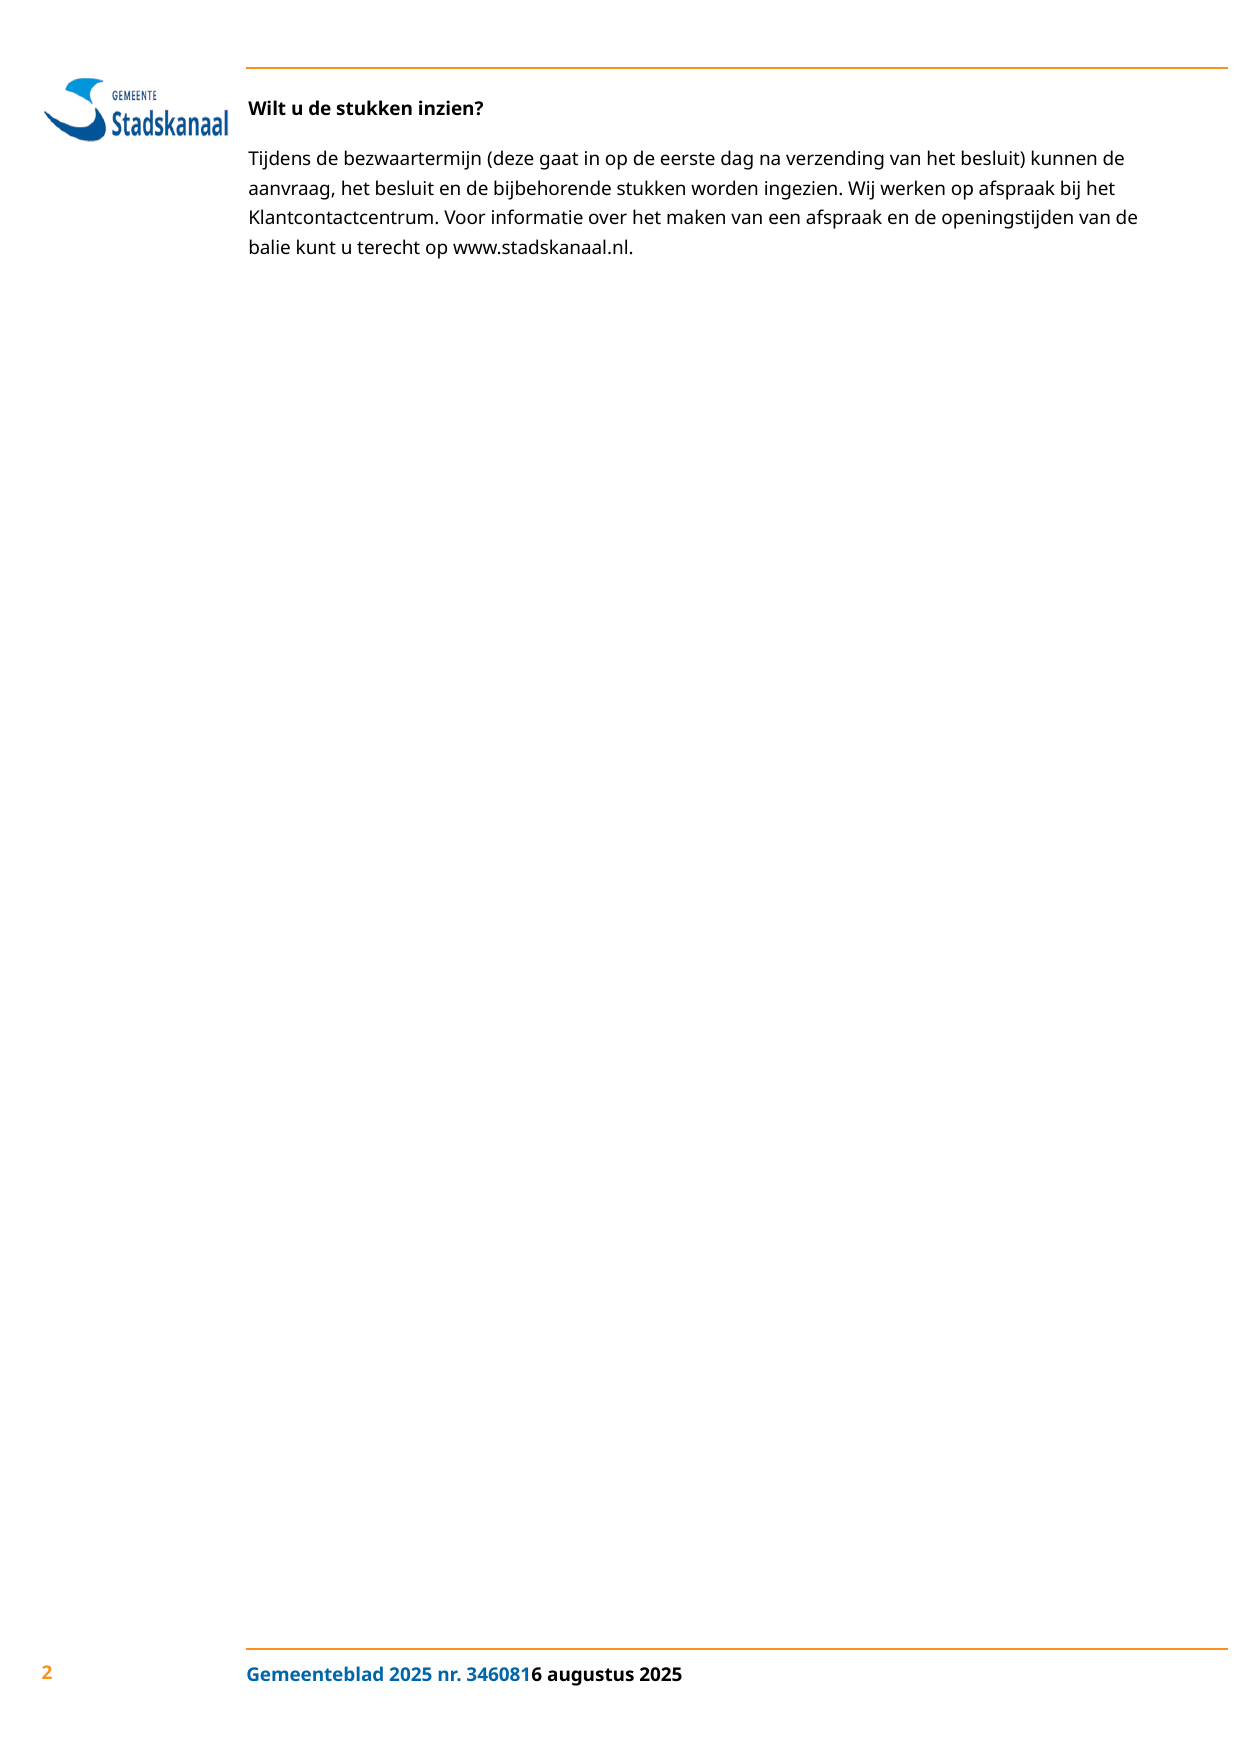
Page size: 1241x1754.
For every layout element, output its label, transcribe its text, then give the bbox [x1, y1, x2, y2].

text Tijdens de bezwaartermijn (deze gaat in op de eerste dag na verzending van het besluit) kunnen de aanvraag, het besluit en de bijbehorende stukken worden ingezien. Wij werken op afspraak bij het Klantcontactcentrum. Voor informatie over het maken van een afspraak en de openingstijden van de balie kunt u terecht op www.stadskanaal.nl. [248, 145, 1152, 260]
picture [41, 47, 231, 172]
text Wilt u de stukken inzien? [248, 95, 1152, 121]
